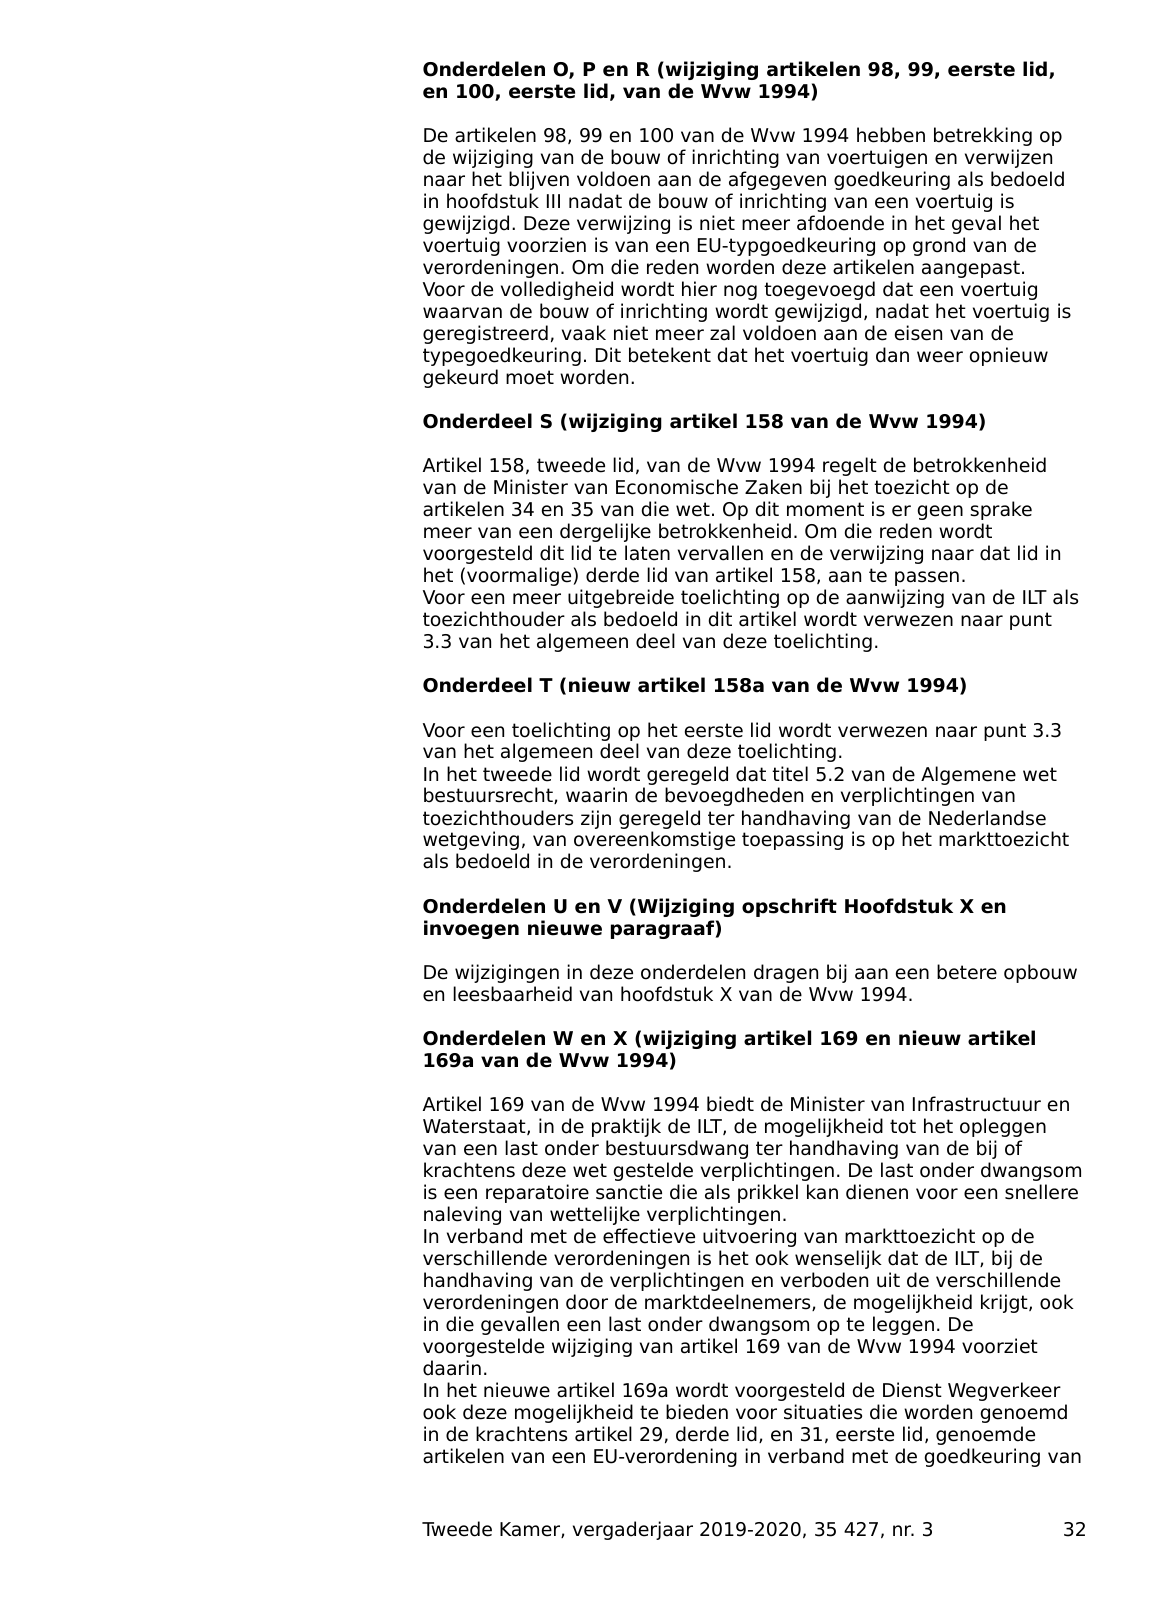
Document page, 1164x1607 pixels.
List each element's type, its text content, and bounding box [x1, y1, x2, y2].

subtitle Onderdelen U en V (Wijziging opschrift Hoofdstuk X en invoegen nieuwe paragraaf) [422, 896, 1087, 939]
text In verband met de effectieve uitvoering van markttoezicht op de verschillende verordeningen is het ook wenselijk dat de ILT, bij de handhaving van de verplichtingen en verboden uit de verschillende verordeningen door de marktdeelnemers, de mogelijkheid krijgt, ook in die gevallen een last onder dwangsom op te leggen. De voorgestelde wijziging van artikel 169 van de Wvw 1994 voorziet daarin. [422, 1226, 1087, 1380]
text Voor de volledigheid wordt hier nog toegevoegd dat een voertuig waarvan de bouw of inrichting wordt gewijzigd, nadat het voertuig is geregistreerd, vaak niet meer zal voldoen aan de eisen van de typegoedkeuring. Dit betekent dat het voertuig dan weer opnieuw gekeurd moet worden. [422, 279, 1087, 389]
text In het tweede lid wordt geregeld dat titel 5.2 van de Algemene wet bestuursrecht, waarin de bevoegdheden en verplichtingen van toezichthouders zijn geregeld ter handhaving van de Nederlandse wetgeving, van overeenkomstige toepassing is op het markttoezicht als bedoeld in de verordeningen. [422, 763, 1087, 873]
text In het nieuwe artikel 169a wordt voorgesteld de Dienst Wegverkeer ook deze mogelijkheid te bieden voor situaties die worden genoemd in de krachtens artikel 29, derde lid, en 31, eerste lid, genoemde artikelen van een EU-verordening in verband met de goedkeuring van [422, 1380, 1087, 1468]
text Voor een toelichting op het eerste lid wordt verwezen naar punt 3.3 van het algemeen deel van deze toelichting. [422, 719, 1087, 763]
text De wijzigingen in deze onderdelen dragen bij aan een betere opbouw en leesbaarheid van hoofdstuk X van de Wvw 1994. [422, 962, 1087, 1006]
subtitle Onderdeel T (nieuw artikel 158a van de Wvw 1994) [422, 675, 1087, 697]
text De artikelen 98, 99 en 100 van de Wvw 1994 hebben betrekking op de wijziging van de bouw of inrichting van voertuigen en verwijzen naar het blijven voldoen aan de afgegeven goedkeuring als bedoeld in hoofdstuk III nadat de bouw of inrichting van een voertuig is gewijzigd. Deze verwijzing is niet meer afdoende in het geval het voertuig voorzien is van een EU-typgoedkeuring op grond van de verordeningen. Om die reden worden deze artikelen aangepast. [422, 125, 1087, 279]
text Artikel 169 van de Wvw 1994 biedt de Minister van Infrastructuur en Waterstaat, in de praktijk de ILT, de mogelijkheid tot het opleggen van een last onder bestuursdwang ter handhaving van de bij of krachtens deze wet gestelde verplichtingen. De last onder dwangsom is een reparatoire sanctie die als prikkel kan dienen voor een snellere naleving van wettelijke verplichtingen. [422, 1094, 1087, 1226]
subtitle Onderdeel S (wijziging artikel 158 van de Wvw 1994) [422, 411, 1087, 433]
text Voor een meer uitgebreide toelichting op de aanwijzing van de ILT als toezichthouder als bedoeld in dit artikel wordt verwezen naar punt 3.3 van het algemeen deel van deze toelichting. [422, 587, 1087, 653]
subtitle Onderdelen O, P en R (wijziging artikelen 98, 99, eerste lid, en 100, eerste lid, van de Wvw 1994) [422, 59, 1087, 103]
text Artikel 158, tweede lid, van de Wvw 1994 regelt de betrokkenheid van de Minister van Economische Zaken bij het toezicht op de artikelen 34 en 35 van die wet. Op dit moment is er geen sprake meer van een dergelijke betrokkenheid. Om die reden wordt voorgesteld dit lid te laten vervallen en de verwijzing naar dat lid in het (voormalige) derde lid van artikel 158, aan te passen. [422, 455, 1087, 587]
subtitle Onderdelen W en X (wijziging artikel 169 en nieuw artikel 169a van de Wvw 1994) [422, 1028, 1087, 1072]
